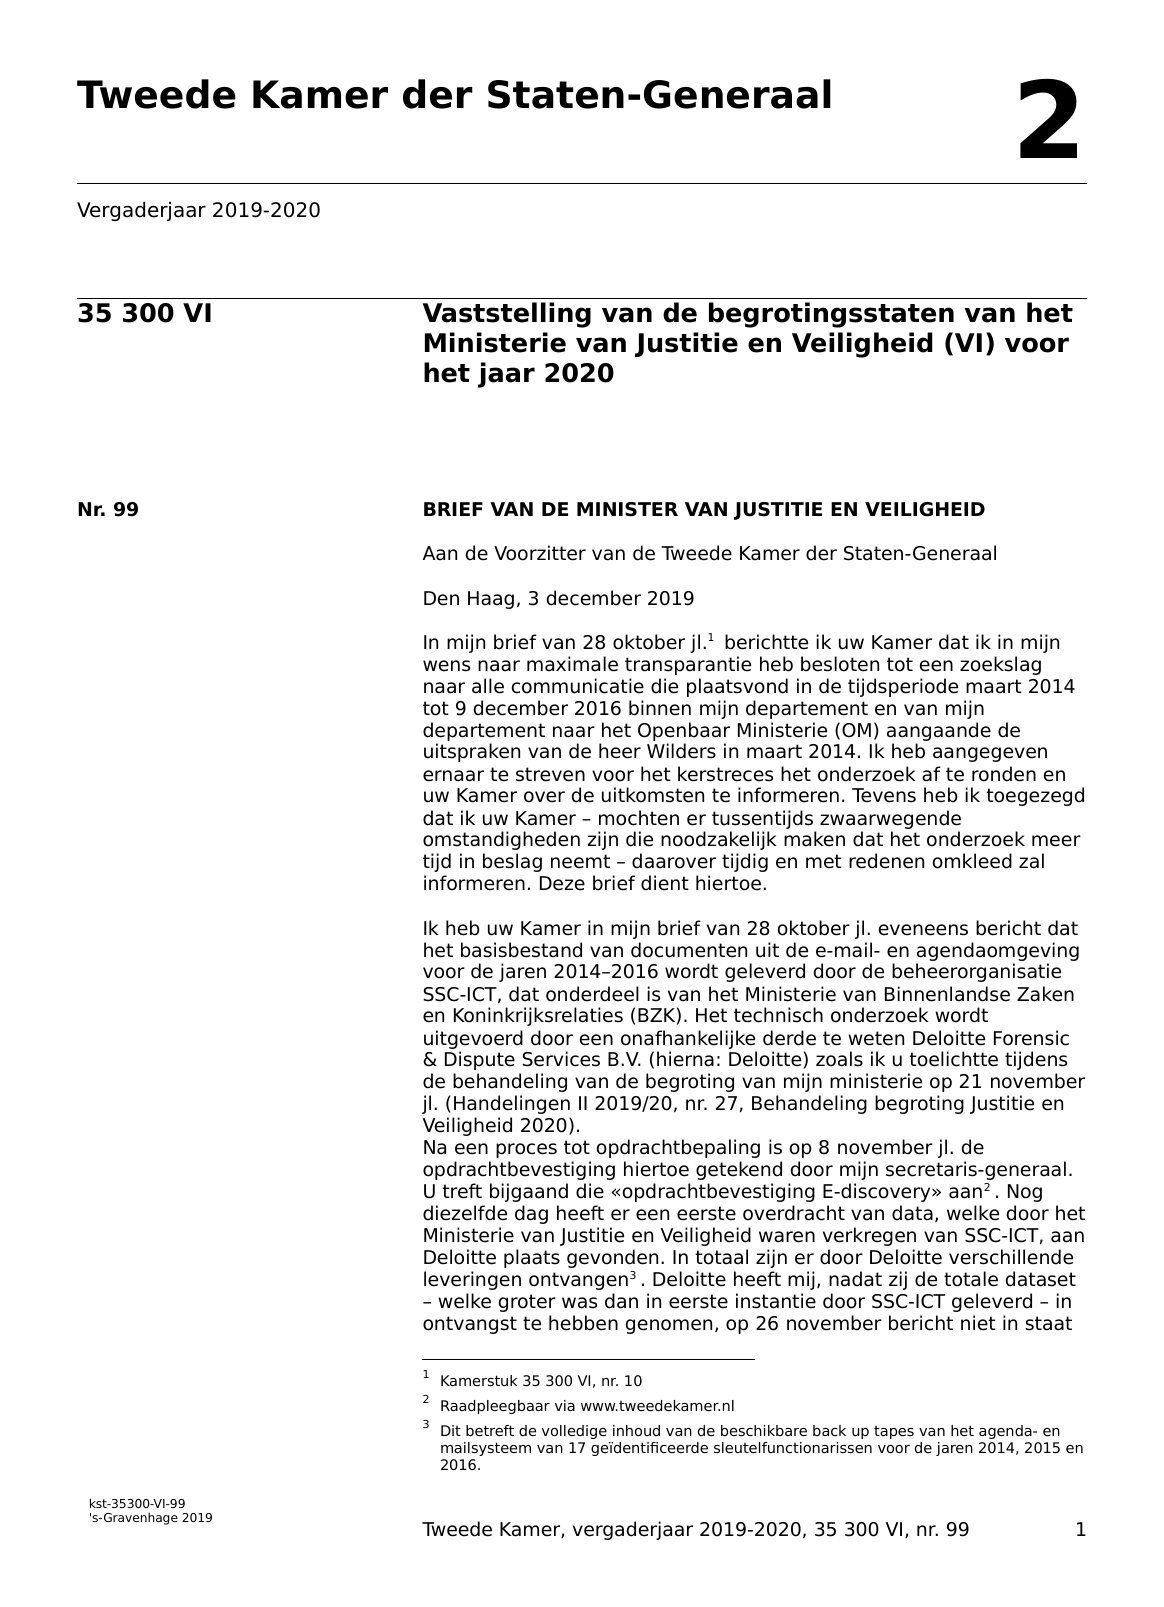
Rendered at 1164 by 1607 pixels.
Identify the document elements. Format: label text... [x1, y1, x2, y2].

table_cell Vergaderjaar 2019-2020 [77, 184, 1087, 298]
text Raadpleegbaar via www.tweedekamer.nl [422, 1393, 1087, 1416]
text Aan de Voorzitter van de Tweede Kamer der Staten-Generaal [422, 543, 1087, 565]
text Den Haag, 3 december 2019 [422, 587, 1087, 609]
subtitle Nr. 99 BRIEF VAN DE MINISTER VAN JUSTITIE EN VEILIGHEID [77, 499, 1087, 521]
subtitle 35 300 VI Vaststelling van de begrotingsstaten van het Ministerie van Justitie en Veiligheid (VI) voor het jaar 2020 [77, 299, 1087, 388]
table_header 2 [886, 59, 1087, 183]
text Dit betreft de volledige inhoud van de beschikbare back up tapes van het agenda- en mailsysteem van 17 geïdentificeerde sleutelfunctionarissen voor de jaren 2014, 2015 en 2016. [422, 1418, 1087, 1474]
text kst-35300-VI-99 [88, 1497, 323, 1511]
text Ik heb uw Kamer in mijn brief van 28 oktober jl. eveneens bericht dat het basisbestand van documenten uit de e-mail- en agendaomgeving voor de jaren 2014–2016 wordt geleverd door de beheerorganisatie SSC-ICT, dat onderdeel is van het Ministerie van Binnenlandse Zaken en Koninkrijksrelaties (BZK). Het technisch onderzoek wordt uitgevoerd door een onafhankelijke derde te weten Deloitte Forensic & Dispute Services B.V. (hierna: Deloitte) zoals ik u toelichtte tijdens de behandeling van de begroting van mijn ministerie op 21 november jl. (Handelingen II 2019/20, nr. 27, Behandeling begroting Justitie en Veiligheid 2020). [422, 917, 1087, 1137]
text Na een proces tot opdrachtbepaling is op 8 november jl. de opdrachtbevestiging hiertoe getekend door mijn secretaris-generaal. U treft bijgaand die «opdrachtbevestiging E-discovery» aan. Nog diezelfde dag heeft er een eerste overdracht van data, welke door het Ministerie van Justitie en Veiligheid waren verkregen van SSC-ICT, aan Deloitte plaats gevonden. In totaal zijn er door Deloitte verschillende leveringen ontvangen. Deloitte heeft mij, nadat zij de totale dataset – welke groter was dan in eerste instantie door SSC-ICT geleverd – in ontvangst te hebben genomen, op 26 november bericht niet in staat [422, 1137, 1087, 1335]
text In mijn brief van 28 oktober jl. berichtte ik uw Kamer dat ik in mijn wens naar maximale transparantie heb besloten tot een zoekslag naar alle communicatie die plaatsvond in de tijdsperiode maart 2014 tot 9 december 2016 binnen mijn departement en van mijn departement naar het Openbaar Ministerie (OM) aangaande de uitspraken van de heer Wilders in maart 2014. Ik heb aangegeven ernaar te streven voor het kerstreces het onderzoek af te ronden en uw Kamer over de uitkomsten te informeren. Tevens heb ik toegezegd dat ik uw Kamer – mochten er tussentijds zwaarwegende omstandigheden zijn die noodzakelijk maken dat het onderzoek meer tijd in beslag neemt – daarover tijdig en met redenen omkleed zal informeren. Deze brief dient hiertoe. [422, 632, 1087, 895]
table_header Tweede Kamer der Staten-Generaal [77, 59, 886, 183]
text Kamerstuk 35 300 VI, nr. 10 [422, 1368, 1087, 1391]
text 's-Gravenhage 2019 [88, 1511, 323, 1525]
